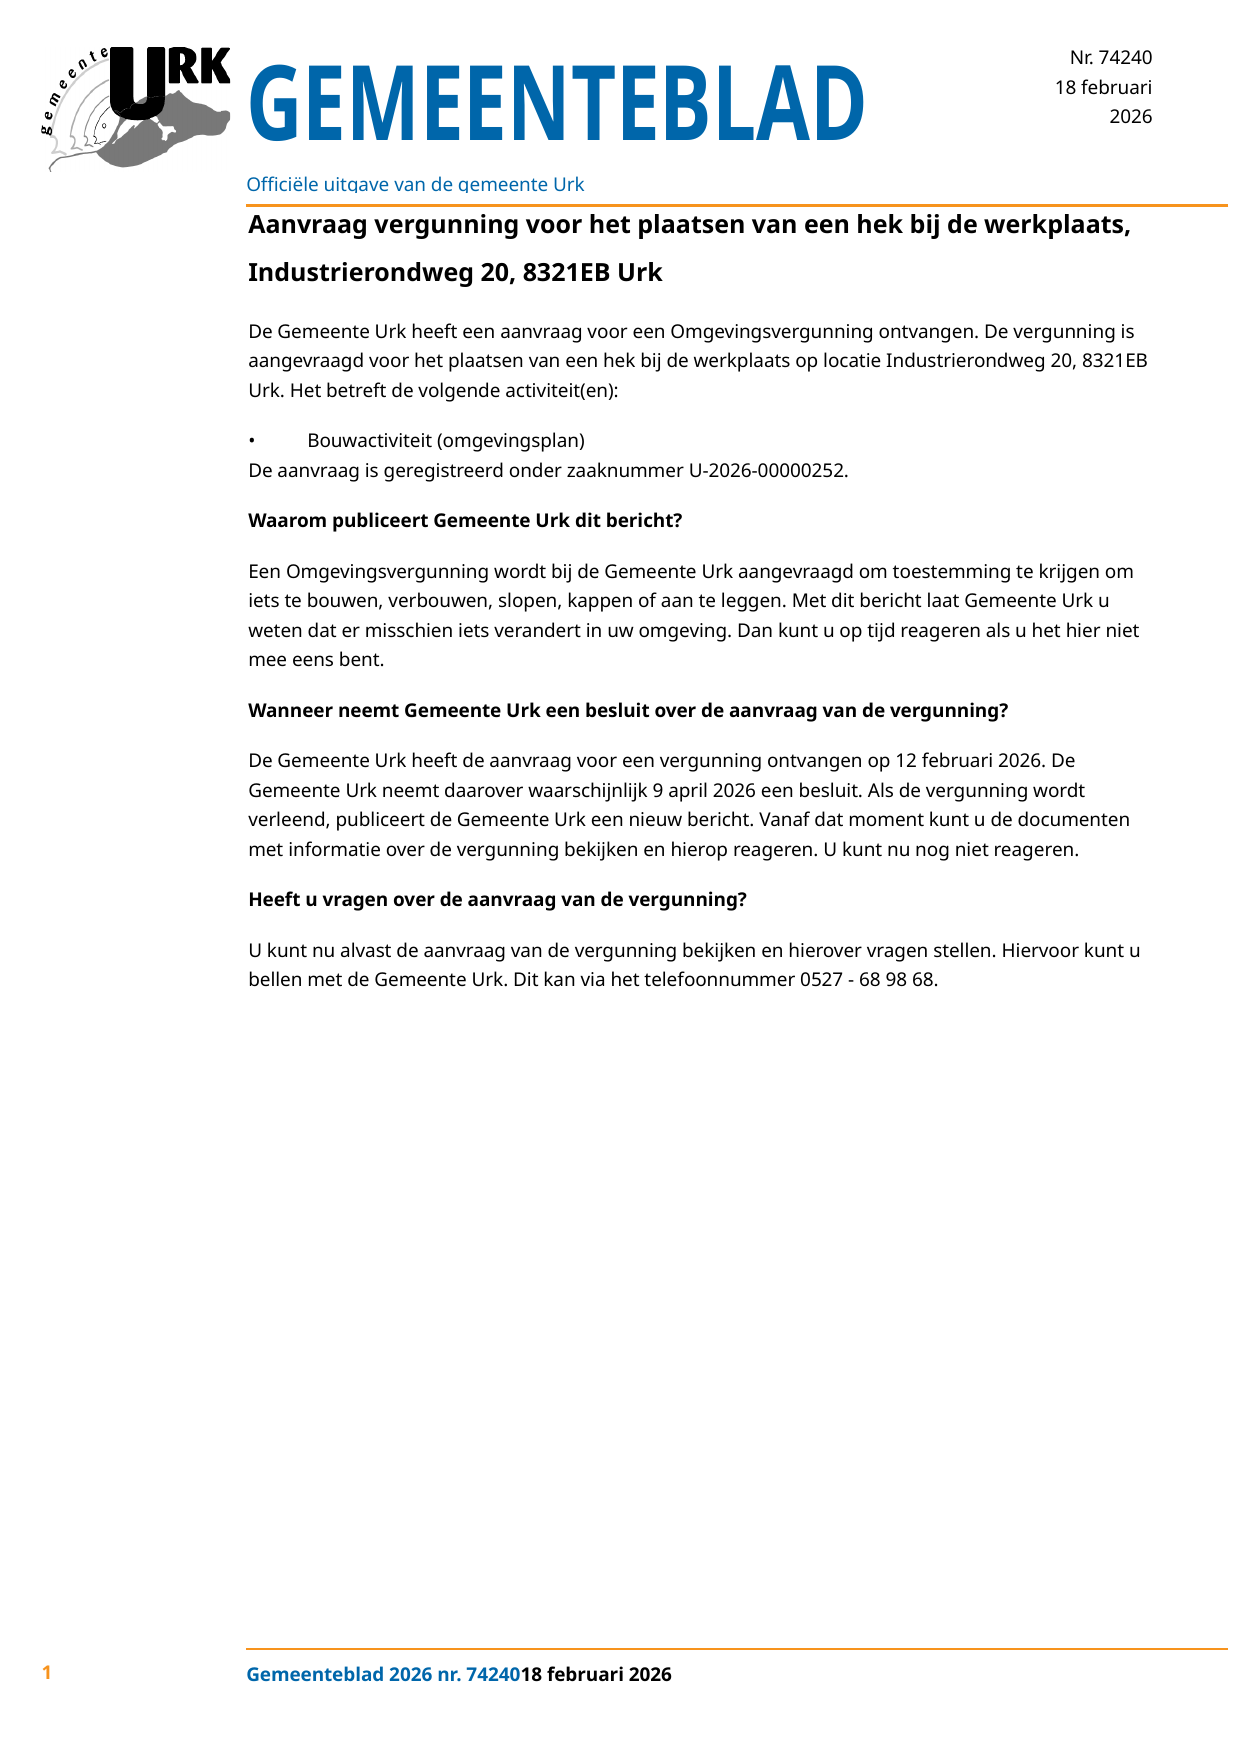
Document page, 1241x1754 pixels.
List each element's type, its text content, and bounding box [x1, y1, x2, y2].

text Heeft u vragen over de aanvraag van de vergunning? [248, 887, 1152, 912]
text De Gemeente Urk heeft de aanvraag voor een vergunning ontvangen op 12 februari 2026. De Gemeente Urk neemt daarover waarschijnlijk 9 april 2026 een besluit. Als de vergunning wordt verleend, publiceert de Gemeente Urk een nieuw bericht. Vanaf dat moment kunt u de documenten met informatie over de vergunning bekijken en hierop reageren. U kunt nu nog niet reageren. [248, 747, 1152, 862]
text De Gemeente Urk heeft een aanvraag voor een Omgevingsvergunning ontvangen. De vergunning is aangevraagd voor het plaatsen van een hek bij de werkplaats op locatie Industrierondweg 20, 8321EB Urk. Het betreft de volgende activiteit(en): [248, 318, 1152, 403]
text Een Omgevingsvergunning wordt bij de Gemeente Urk aangevraagd om toestemming te krijgen om iets te bouwen, verbouwen, slopen, kappen of aan te leggen. Met dit bericht laat Gemeente Urk u weten dat er misschien iets verandert in uw omgeving. Dan kunt u op tijd reageren als u het hier niet mee eens bent. [248, 558, 1152, 672]
text Wanneer neemt Gemeente Urk een besluit over de aanvraag van de vergunning? [248, 697, 1152, 723]
picture [41, 47, 231, 172]
list Bouwactiviteit (omgevingsplan) [248, 427, 1152, 453]
text U kunt nu alvast de aanvraag van de vergunning bekijken en hierover vragen stellen. Hiervoor kunt u bellen met de Gemeente Urk. Dit kan via het telefoonnummer 0527 - 68 98 68. [248, 937, 1152, 992]
text De aanvraag is geregistreerd onder zaaknummer U-2026-00000252. [248, 457, 1152, 483]
text Aanvraag vergunning voor het plaatsen van een hek bij de werkplaats, Industrierondweg 20, 8321EB Urk [248, 207, 1152, 288]
text Waarom publiceert Gemeente Urk dit bericht? [248, 507, 1152, 533]
